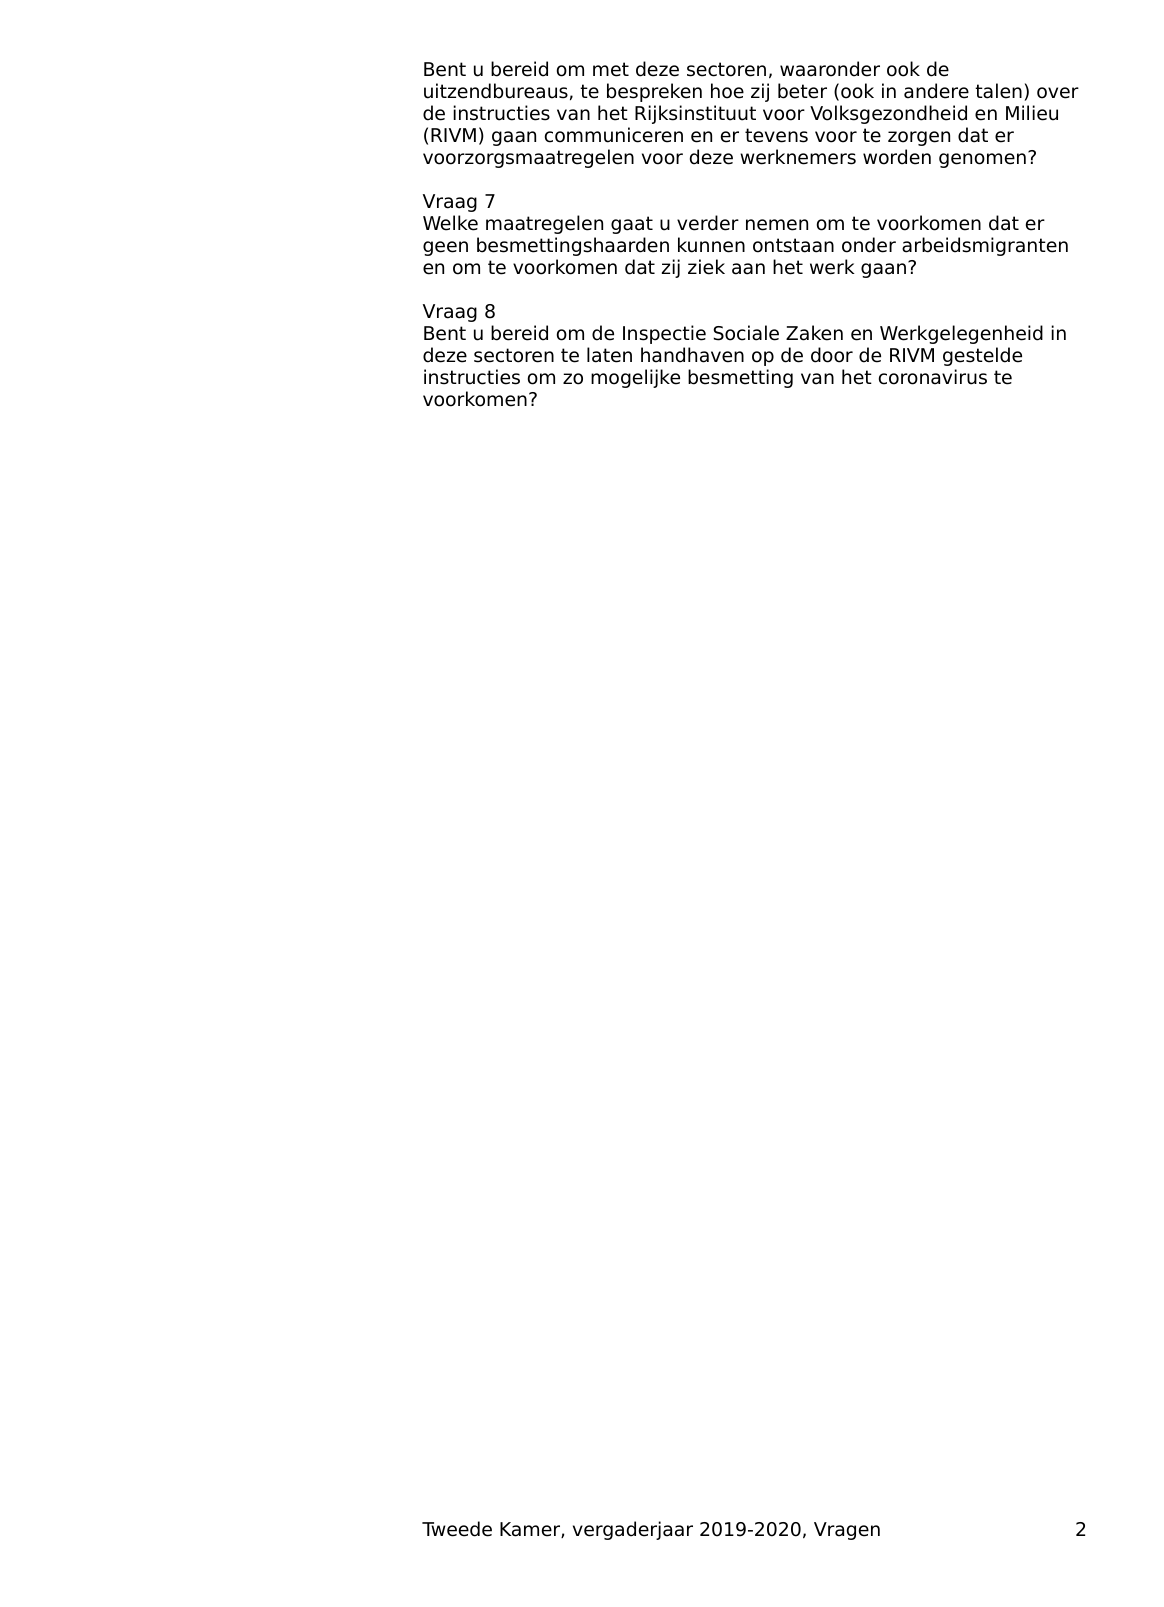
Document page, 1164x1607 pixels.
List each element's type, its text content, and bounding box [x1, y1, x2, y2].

text Bent u bereid om met deze sectoren, waaronder ook de uitzendbureaus, te bespreken hoe zij beter (ook in andere talen) over de instructies van het Rijksinstituut voor Volksgezondheid en Milieu (RIVM) gaan communiceren en er tevens voor te zorgen dat er voorzorgsmaatregelen voor deze werknemers worden genomen? [422, 59, 1087, 169]
text Vraag 8 [422, 301, 1087, 323]
text Welke maatregelen gaat u verder nemen om te voorkomen dat er geen besmettingshaarden kunnen ontstaan onder arbeidsmigranten en om te voorkomen dat zij ziek aan het werk gaan? [422, 213, 1087, 279]
text Bent u bereid om de Inspectie Sociale Zaken en Werkgelegenheid in deze sectoren te laten handhaven op de door de RIVM gestelde instructies om zo mogelijke besmetting van het coronavirus te voorkomen? [422, 323, 1087, 411]
text Vraag 7 [422, 191, 1087, 213]
